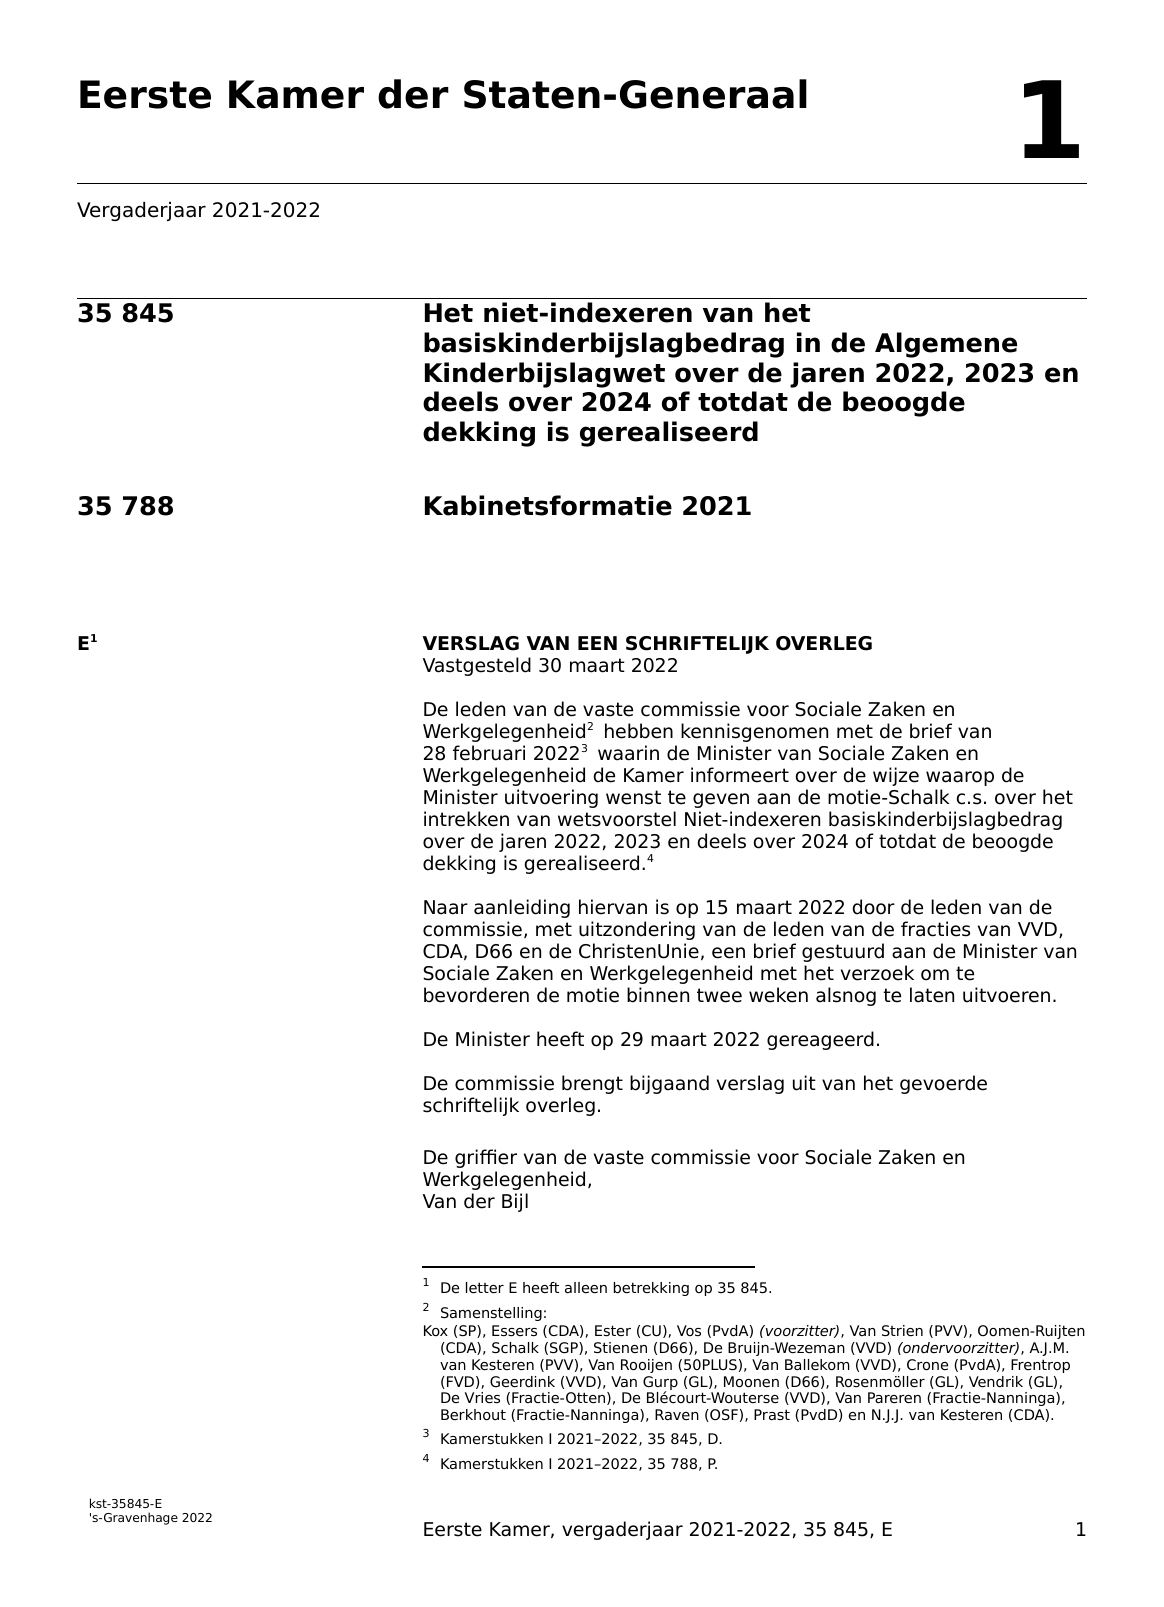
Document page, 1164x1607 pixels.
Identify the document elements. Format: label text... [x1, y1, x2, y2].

table_cell Vergaderjaar 2021-2022 [77, 184, 1087, 298]
subtitle E VERSLAG VAN EEN SCHRIFTELIJK OVERLEG [77, 632, 1087, 654]
text De letter E heeft alleen betrekking op 35 845. [422, 1276, 1087, 1298]
subtitle 35 845 Het niet-indexeren van het basiskinderbijslagbedrag in de Algemene Kinderbijslagwet over de jaren 2022, 2023 en deels over 2024 of totdat de beoogde dekking is gerealiseerd [77, 299, 1087, 447]
text De Minister heeft op 29 maart 2022 gereageerd. [422, 1029, 1087, 1051]
text De leden van de vaste commissie voor Sociale Zaken en Werkgelegenheid hebben kennisgenomen met de brief van 28 februari 2022 waarin de Minister van Sociale Zaken en Werkgelegenheid de Kamer informeert over de wijze waarop de Minister uitvoering wenst te geven aan de motie-Schalk c.s. over het intrekken van wetsvoorstel Niet-indexeren basiskinderbijslagbedrag over de jaren 2022, 2023 en deels over 2024 of totdat de beoogde dekking is gerealiseerd. [422, 699, 1087, 874]
text De commissie brengt bijgaand verslag uit van het gevoerde schriftelijk overleg. [422, 1073, 1087, 1117]
text Kox (SP), Essers (CDA), Ester (CU), Vos (PvdA) (voorzitter), Van Strien (PVV), Oomen-Ruijten (CDA), Schalk (SGP), Stienen (D66), De Bruijn-Wezeman (VVD) (ondervoorzitter), A.J.M. van Kesteren (PVV), Van Rooijen (50PLUS), Van Ballekom (VVD), Crone (PvdA), Frentrop (FVD), Geerdink (VVD), Van Gurp (GL), Moonen (D66), Rosenmöller (GL), Vendrik (GL), De Vries (Fractie-Otten), De Blécourt-Wouterse (VVD), Van Pareren (Fractie-Nanninga), Berkhout (Fractie-Nanninga), Raven (OSF), Prast (PvdD) en N.J.J. van Kesteren (CDA). [422, 1323, 1087, 1424]
table_header 1 [886, 59, 1087, 183]
text kst-35845-E [88, 1497, 323, 1511]
text Kamerstukken I 2021–2022, 35 788, P. [422, 1452, 1087, 1474]
table_header Eerste Kamer der Staten-Generaal [77, 59, 886, 183]
text 's-Gravenhage 2022 [88, 1511, 323, 1525]
text Naar aanleiding hiervan is op 15 maart 2022 door de leden van de commissie, met uitzondering van de leden van de fracties van VVD, CDA, D66 en de ChristenUnie, een brief gestuurd aan de Minister van Sociale Zaken en Werkgelegenheid met het verzoek om te bevorderen de motie binnen twee weken alsnog te laten uitvoeren. [422, 897, 1087, 1007]
subtitle 35 788 Kabinetsformatie 2021 [77, 492, 1087, 521]
text Vastgesteld 30 maart 2022 [422, 654, 1087, 676]
text Samenstelling: [422, 1301, 1087, 1323]
text Kamerstukken I 2021–2022, 35 845, D. [422, 1427, 1087, 1449]
text De griffier van de vaste commissie voor Sociale Zaken en Werkgelegenheid, Van der Bijl [422, 1147, 1087, 1213]
